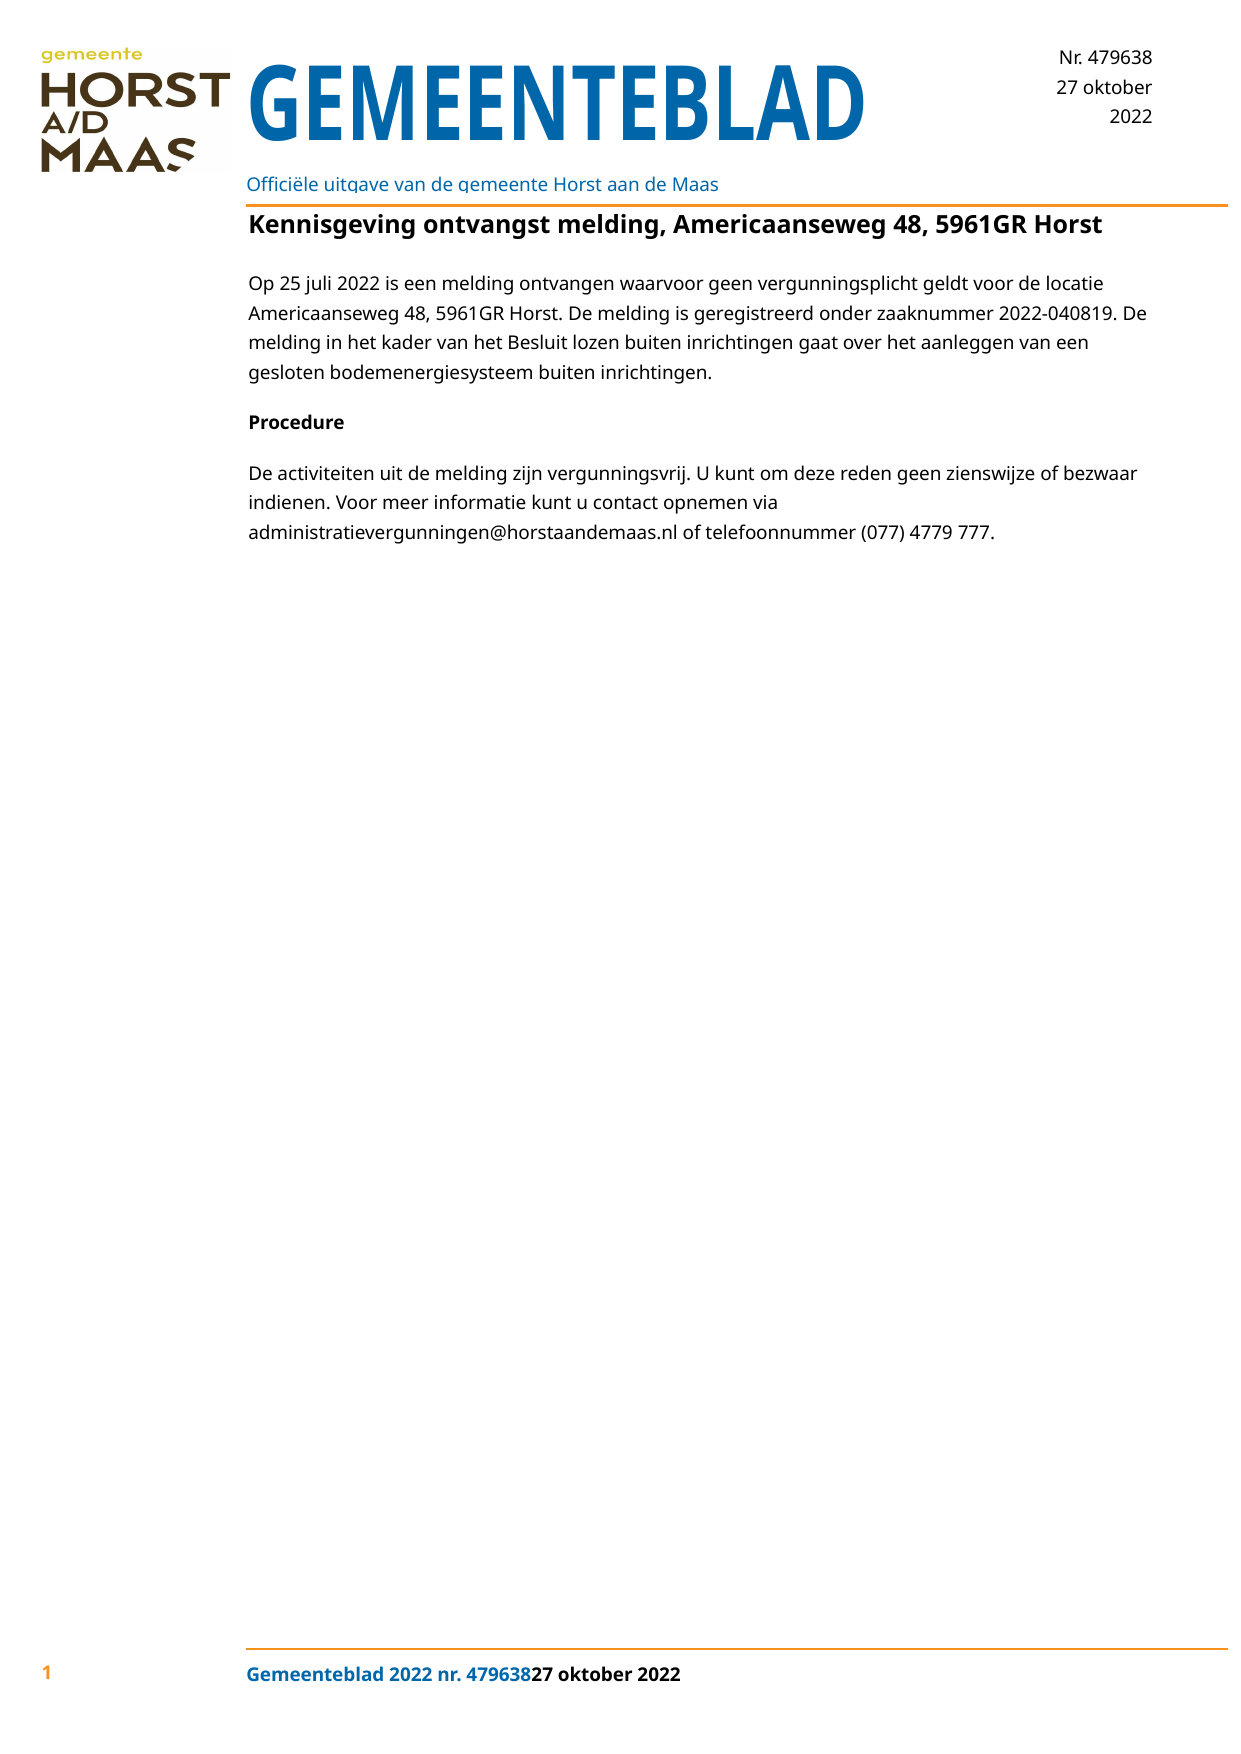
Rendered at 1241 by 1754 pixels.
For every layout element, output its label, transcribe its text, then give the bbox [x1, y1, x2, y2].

text Kennisgeving ontvangst melding, Americaanseweg 48, 5961GR Horst [248, 207, 1152, 241]
text Op 25 juli 2022 is een melding ontvangen waarvoor geen vergunningsplicht geldt voor de locatie Americaanseweg 48, 5961GR Horst. De melding is geregistreerd onder zaaknummer 2022-040819. De melding in het kader van het Besluit lozen buiten inrichtingen gaat over het aanleggen van een gesloten bodemenergiesysteem buiten inrichtingen. [248, 270, 1152, 385]
text Procedure [248, 409, 1152, 435]
text De activiteiten uit de melding zijn vergunningsvrij. U kunt om deze reden geen zienswijze of bezwaar indienen. Voor meer informatie kunt u contact opnemen via administratievergunningen@horstaandemaas.nl of telefoonnummer (077) 4779 777. [248, 460, 1152, 545]
picture [41, 47, 231, 172]
